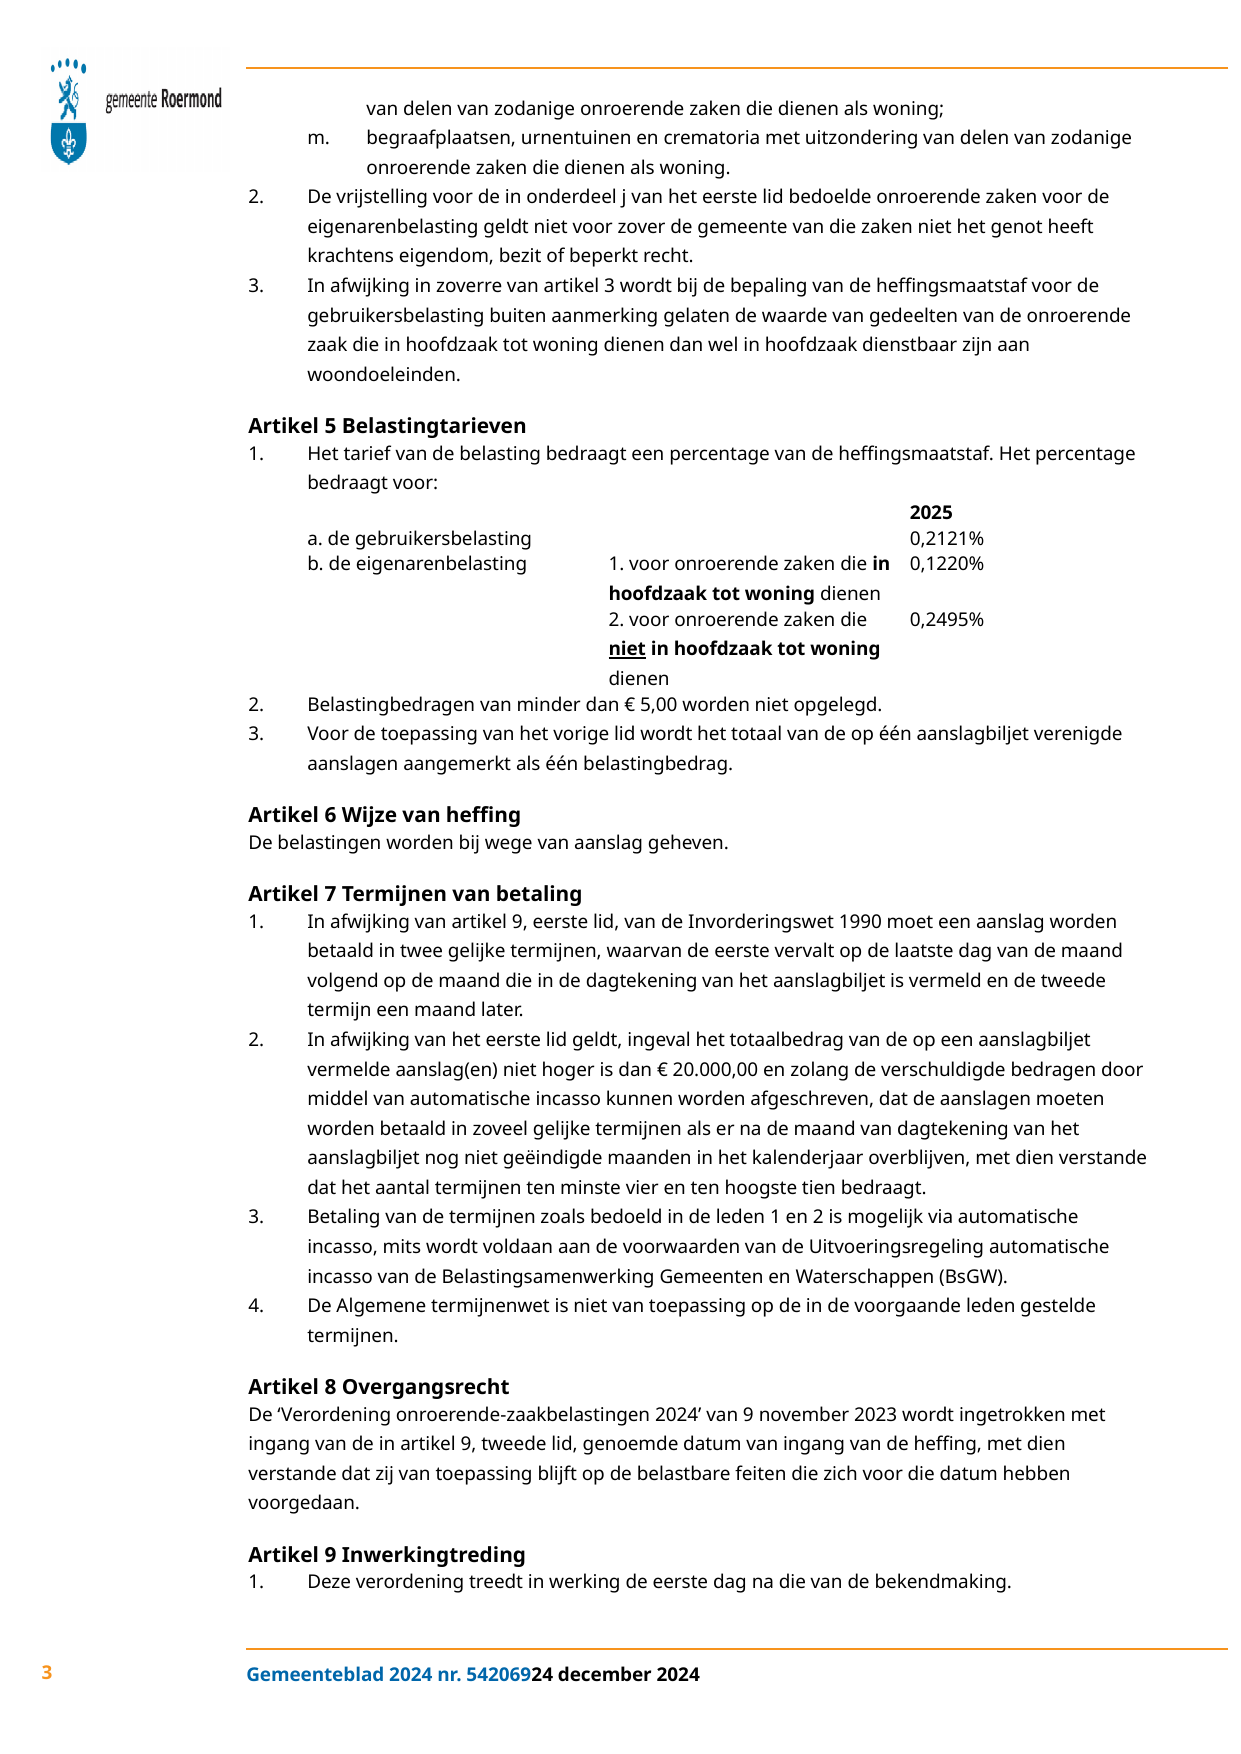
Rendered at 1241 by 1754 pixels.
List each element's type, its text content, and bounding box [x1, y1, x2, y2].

list begraafplaatsen, urnentuinen en crematoria met uitzondering van delen van zodanige onroerende zaken die dienen als woning. [307, 124, 1152, 180]
text Artikel 9 Inwerkingtreding [248, 1540, 1152, 1568]
picture [41, 47, 231, 172]
list De vrijstelling voor de in onderdeel j van het eerste lid bedoelde onroerende zaken voor de eigenarenbelasting geldt niet voor zover de gemeente van die zaken niet het genot heeft krachtens eigendom, bezit of beperkt recht. [248, 183, 1152, 268]
text Artikel 6 Wijze van heffing [248, 801, 1152, 829]
list Deze verordening treedt in werking de eerste dag na die van de bekendmaking. [248, 1568, 1152, 1594]
table_header 2025 [910, 499, 1211, 525]
table_cell 2. voor onroerende zaken die niet in hoofdzaak tot woning dienen [608, 606, 909, 691]
text De ‘Verordening onroerende-zaakbelastingen 2024’ van 9 november 2023 wordt ingetrokken met ingang van de in artikel 9, tweede lid, genoemde datum van ingang van de heffing, met dien verstande dat zij van toepassing blijft op de belastbare feiten die zich voor die datum hebben voorgedaan. [248, 1401, 1152, 1515]
table_cell 0,2121% [910, 525, 1211, 551]
table_header [608, 499, 909, 525]
list Voor de toepassing van het vorige lid wordt het totaal van de op één aanslagbiljet verenigde aanslagen aangemerkt als één belastingbedrag. [248, 721, 1152, 776]
list van delen van zodanige onroerende zaken die dienen als woning; [307, 95, 1152, 121]
list De Algemene termijnenwet is niet van toepassing op de in de voorgaande leden gestelde termijnen. [248, 1292, 1152, 1348]
table_cell [608, 525, 909, 551]
table_cell 0,2495% [910, 606, 1211, 691]
list Het tarief van de belasting bedraagt een percentage van de heffingsmaatstaf. Het percentage bedraagt voor: [248, 440, 1152, 495]
text De belastingen worden bij wege van aanslag geheven. [248, 829, 1152, 855]
text Artikel 8 Overgangsrecht [248, 1372, 1152, 1401]
table_cell a. de gebruikersbelasting [307, 525, 608, 551]
text Artikel 5 Belastingtarieven [248, 411, 1152, 440]
table_cell 1. voor onroerende zaken die in hoofdzaak tot woning dienen [608, 551, 909, 606]
list In afwijking van het eerste lid geldt, ingeval het totaalbedrag van de op een aanslagbiljet vermelde aanslag(en) niet hoger is dan € 20.000,00 en zolang de verschuldigde bedragen door middel van automatische incasso kunnen worden afgeschreven, dat de aanslagen moeten worden betaald in zoveel gelijke termijnen als er na de maand van dagtekening van het aanslagbiljet nog niet geëindigde maanden in het kalenderjaar overblijven, met dien verstande dat het aantal termijnen ten minste vier en ten hoogste tien bedraagt. [248, 1026, 1152, 1200]
table_header [307, 499, 608, 525]
list Betaling van de termijnen zoals bedoeld in de leden 1 en 2 is mogelijk via automatische incasso, mits wordt voldaan aan de voorwaarden van de Uitvoeringsregeling automatische incasso van de Belastingsamenwerking Gemeenten en Waterschappen (BsGW). [248, 1204, 1152, 1288]
list Belastingbedragen van minder dan € 5,00 worden niet opgelegd. [248, 691, 1152, 717]
list In afwijking in zoverre van artikel 3 wordt bij de bepaling van de heffingsmaatstaf voor de gebruikersbelasting buiten aanmerking gelaten de waarde van gedeelten van de onroerende zaak die in hoofdzaak tot woning dienen dan wel in hoofdzaak dienstbaar zijn aan woondoeleinden. [248, 272, 1152, 387]
text Artikel 7 Termijnen van betaling [248, 879, 1152, 908]
table_cell b. de eigenarenbelasting [307, 551, 608, 691]
table_cell 0,1220% [910, 551, 1211, 606]
list In afwijking van artikel 9, eerste lid, van de Invorderingswet 1990 moet een aanslag worden betaald in twee gelijke termijnen, waarvan de eerste vervalt op de laatste dag van de maand volgend op de maand die in de dagtekening van het aanslagbiljet is vermeld en de tweede termijn een maand later. [248, 908, 1152, 1022]
